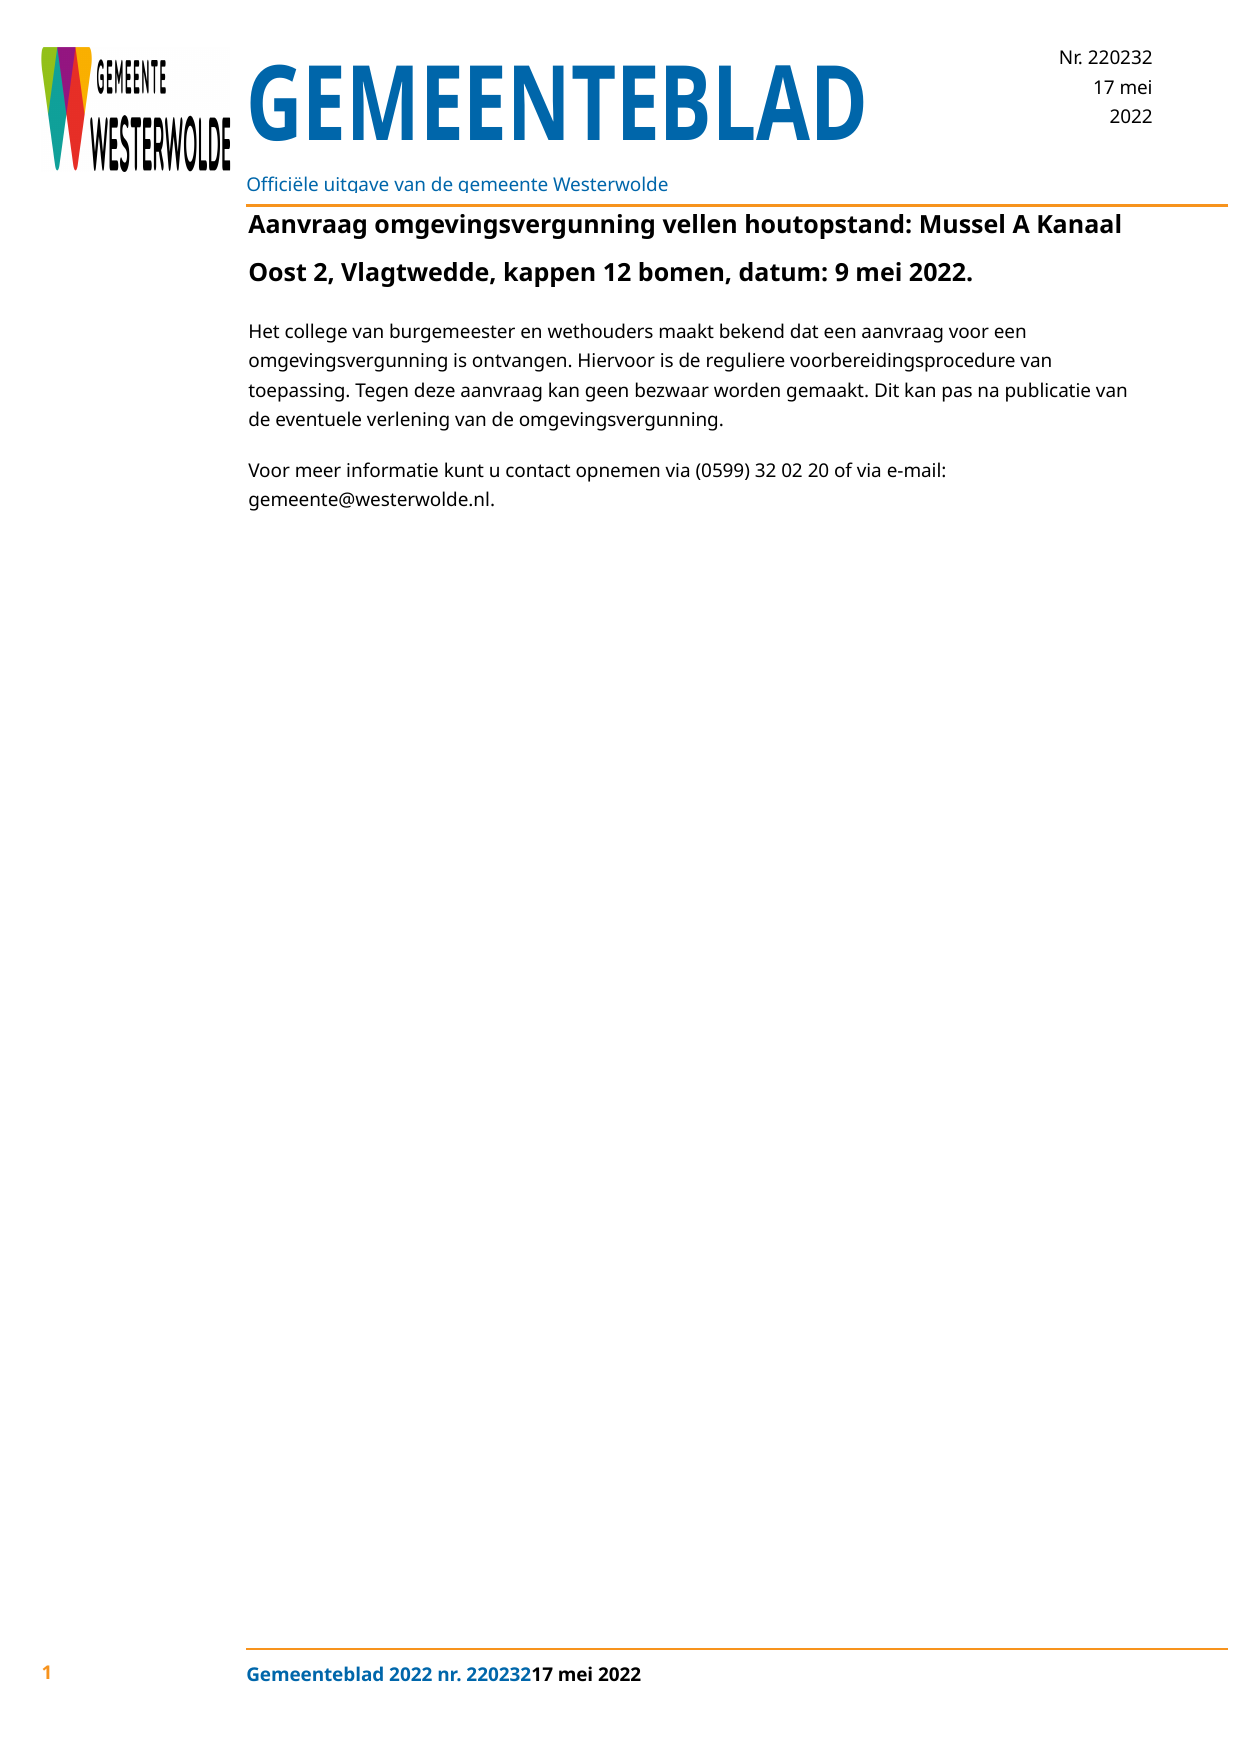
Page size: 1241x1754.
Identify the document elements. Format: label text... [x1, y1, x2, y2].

text Het college van burgemeester en wethouders maakt bekend dat een aanvraag voor een omgevingsvergunning is ontvangen. Hiervoor is de reguliere voorbereidingsprocedure van toepassing. Tegen deze aanvraag kan geen bezwaar worden gemaakt. Dit kan pas na publicatie van de eventuele verlening van de omgevingsvergunning. [248, 318, 1152, 432]
picture [41, 47, 231, 172]
text Voor meer informatie kunt u contact opnemen via (0599) 32 02 20 of via e-mail: gemeente@westerwolde.nl. [248, 457, 1152, 512]
text Aanvraag omgevingsvergunning vellen houtopstand: Mussel A Kanaal Oost 2, Vlagtwedde, kappen 12 bomen, datum: 9 mei 2022. [248, 207, 1152, 288]
